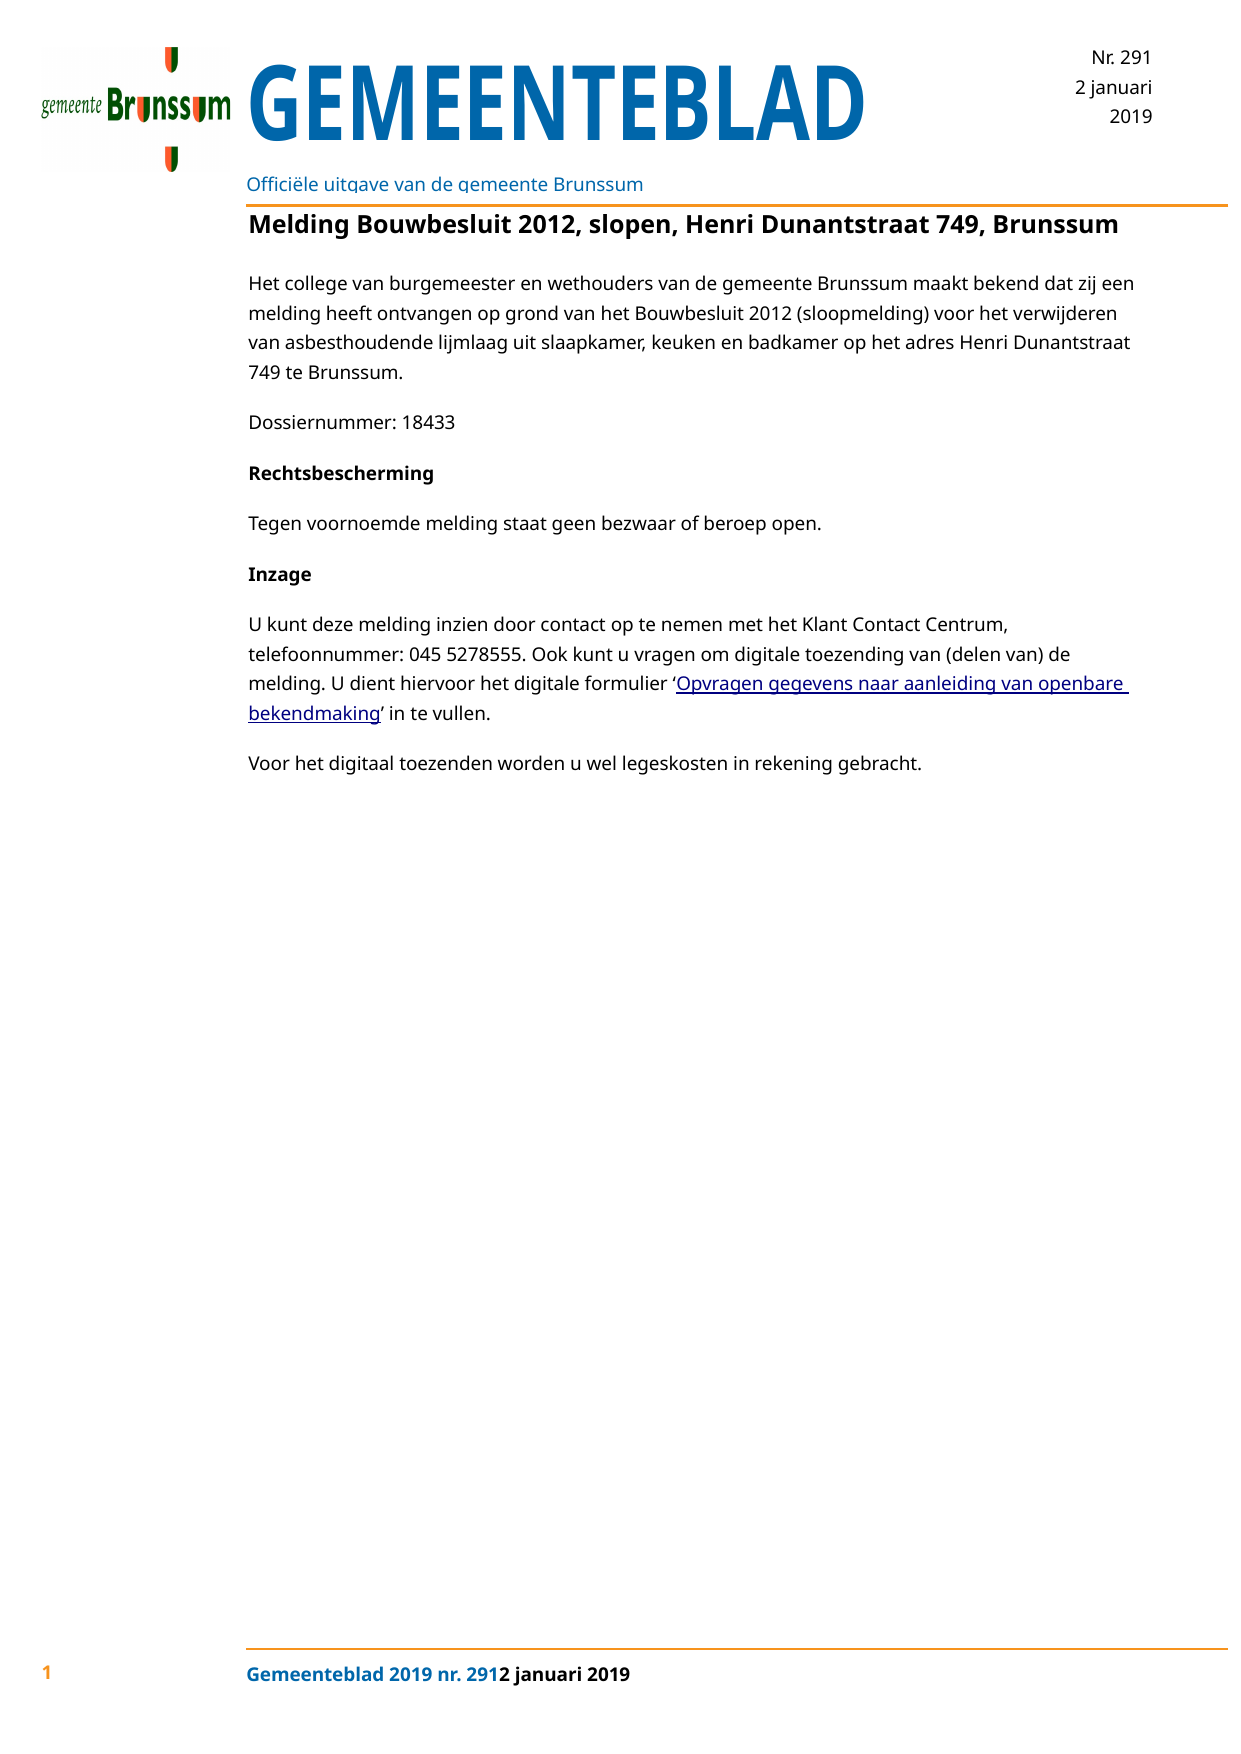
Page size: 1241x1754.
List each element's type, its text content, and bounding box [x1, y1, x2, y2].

text Dossiernummer: 18433 [248, 409, 1152, 435]
text U kunt deze melding inzien door contact op te nemen met het Klant Contact Centrum, telefoonnummer: 045 5278555. Ook kunt u vragen om digitale toezending van (delen van) de melding. U dient hiervoor het digitale formulier ‘Opvragen gegevens naar aanleiding van openbare bekendmaking’ in te vullen. [248, 611, 1152, 726]
picture [41, 47, 231, 172]
text Rechtsbescherming [248, 460, 1152, 486]
text Voor het digitaal toezenden worden u wel legeskosten in rekening gebracht. [248, 750, 1152, 776]
text Inzage [248, 561, 1152, 586]
text Het college van burgemeester en wethouders van de gemeente Brunssum maakt bekend dat zij een melding heeft ontvangen op grond van het Bouwbesluit 2012 (sloopmelding) voor het verwijderen van asbesthoudende lijmlaag uit slaapkamer, keuken en badkamer op het adres Henri Dunantstraat 749 te Brunssum. [248, 270, 1152, 385]
text Tegen voornoemde melding staat geen bezwaar of beroep open. [248, 510, 1152, 536]
text Melding Bouwbesluit 2012, slopen, Henri Dunantstraat 749, Brunssum [248, 207, 1152, 241]
